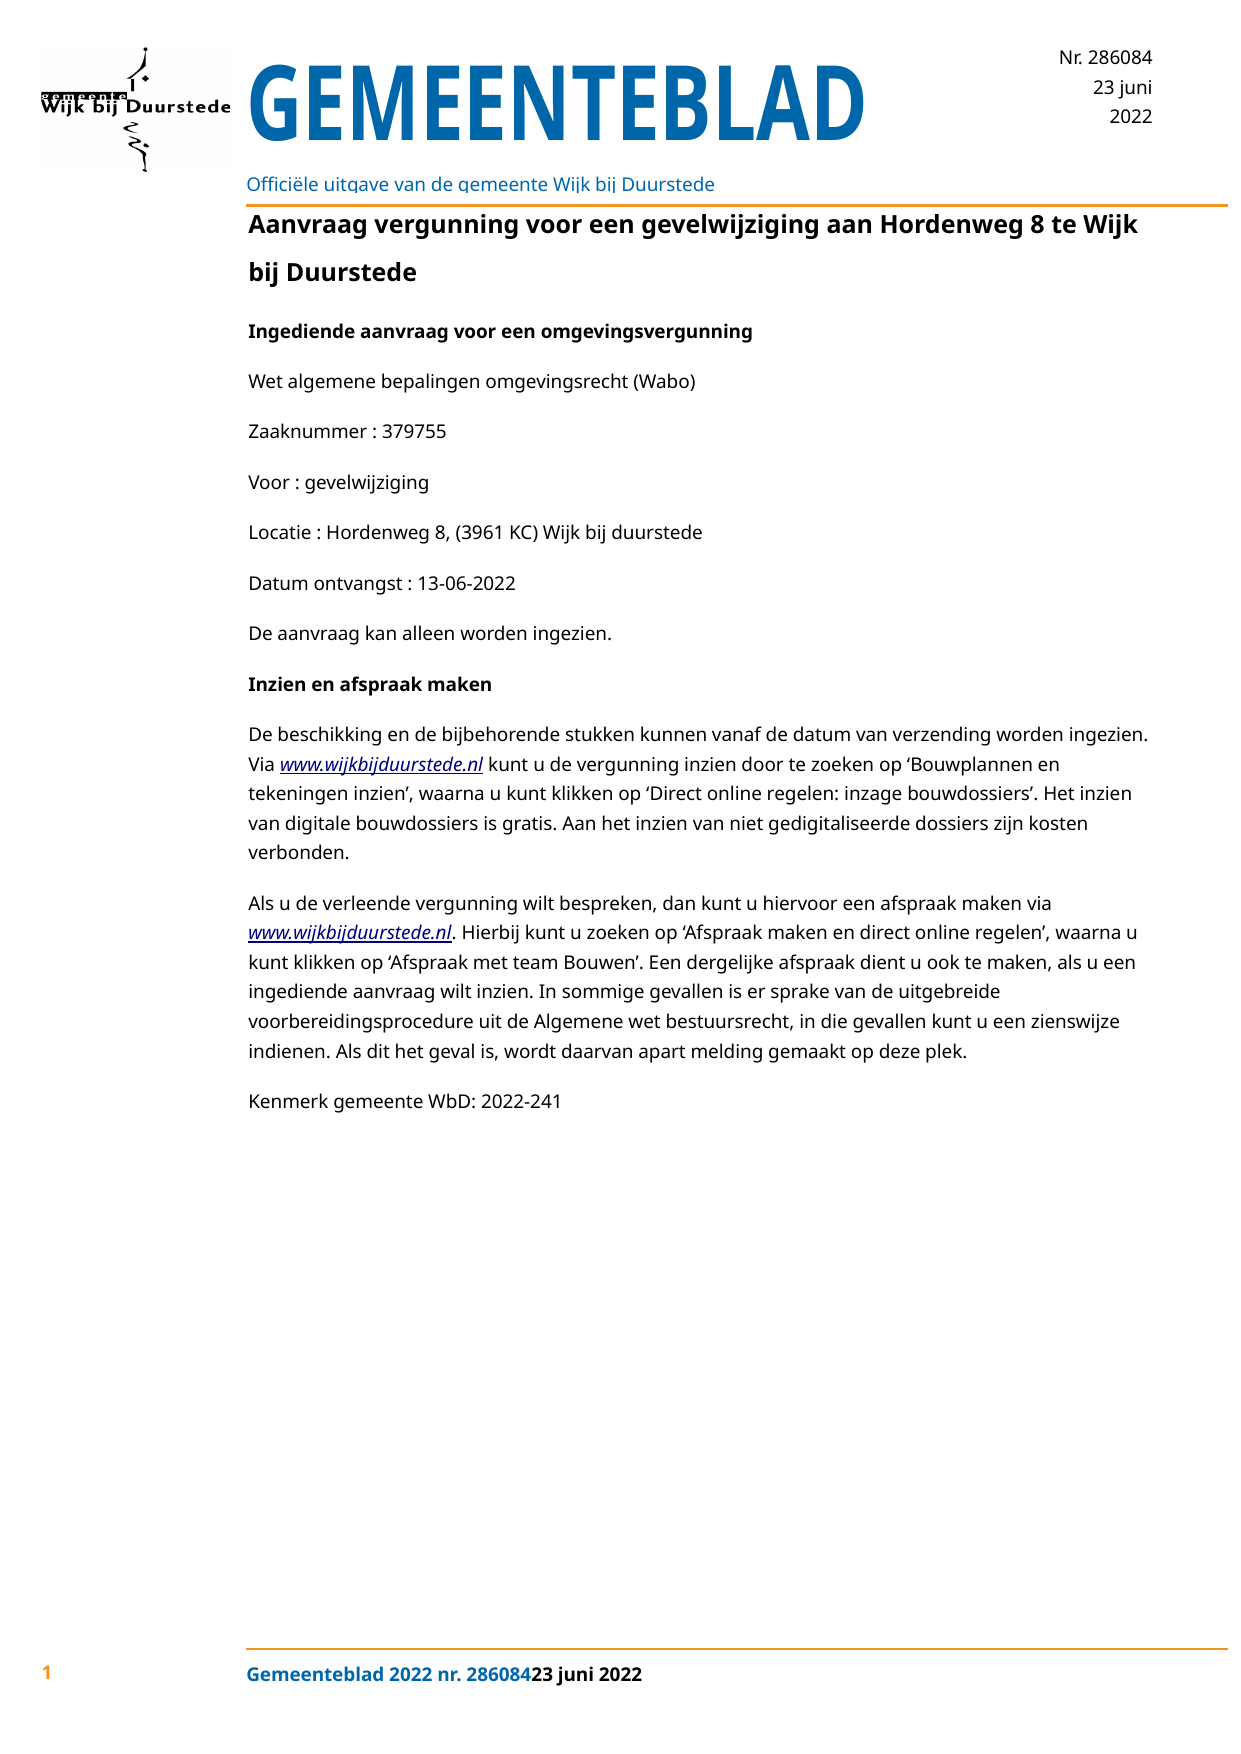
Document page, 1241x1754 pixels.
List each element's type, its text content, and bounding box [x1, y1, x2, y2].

text Zaaknummer : 379755 [248, 419, 1152, 444]
text De beschikking en de bijbehorende stukken kunnen vanaf de datum van verzending worden ingezien. Via www.wijkbijduurstede.nl kunt u de vergunning inzien door te zoeken op ‘Bouwplannen en tekeningen inzien’, waarna u kunt klikken op ‘Direct online regelen: inzage bouwdossiers’. Het inzien van digitale bouwdossiers is gratis. Aan het inzien van niet gedigitaliseerde dossiers zijn kosten verbonden. [248, 721, 1152, 865]
text Locatie : Hordenweg 8, (3961 KC) Wijk bij duurstede [248, 519, 1152, 545]
text Kenmerk gemeente WbD: 2022-241 [248, 1088, 1152, 1114]
text Datum ontvangst : 13-06-2022 [248, 570, 1152, 596]
text Aanvraag vergunning voor een gevelwijziging aan Hordenweg 8 te Wijk bij Duurstede [248, 207, 1152, 288]
text Als u de verleende vergunning wilt bespreken, dan kunt u hiervoor een afspraak maken via www.wijkbijduurstede.nl. Hierbij kunt u zoeken op ‘Afspraak maken en direct online regelen’, waarna u kunt klikken op ‘Afspraak met team Bouwen’. Een dergelijke afspraak dient u ook te maken, als u een ingediende aanvraag wilt inzien. In sommige gevallen is er sprake van de uitgebreide voorbereidingsprocedure uit de Algemene wet bestuursrecht, in die gevallen kunt u een zienswijze indienen. Als dit het geval is, wordt daarvan apart melding gemaakt op deze plek. [248, 890, 1152, 1064]
text Inzien en afspraak maken [248, 671, 1152, 697]
text Ingediende aanvraag voor een omgevingsvergunning [248, 318, 1152, 344]
text Wet algemene bepalingen omgevingsrecht (Wabo) [248, 368, 1152, 394]
text Voor : gevelwijziging [248, 469, 1152, 495]
picture [41, 47, 231, 172]
text De aanvraag kan alleen worden ingezien. [248, 620, 1152, 646]
